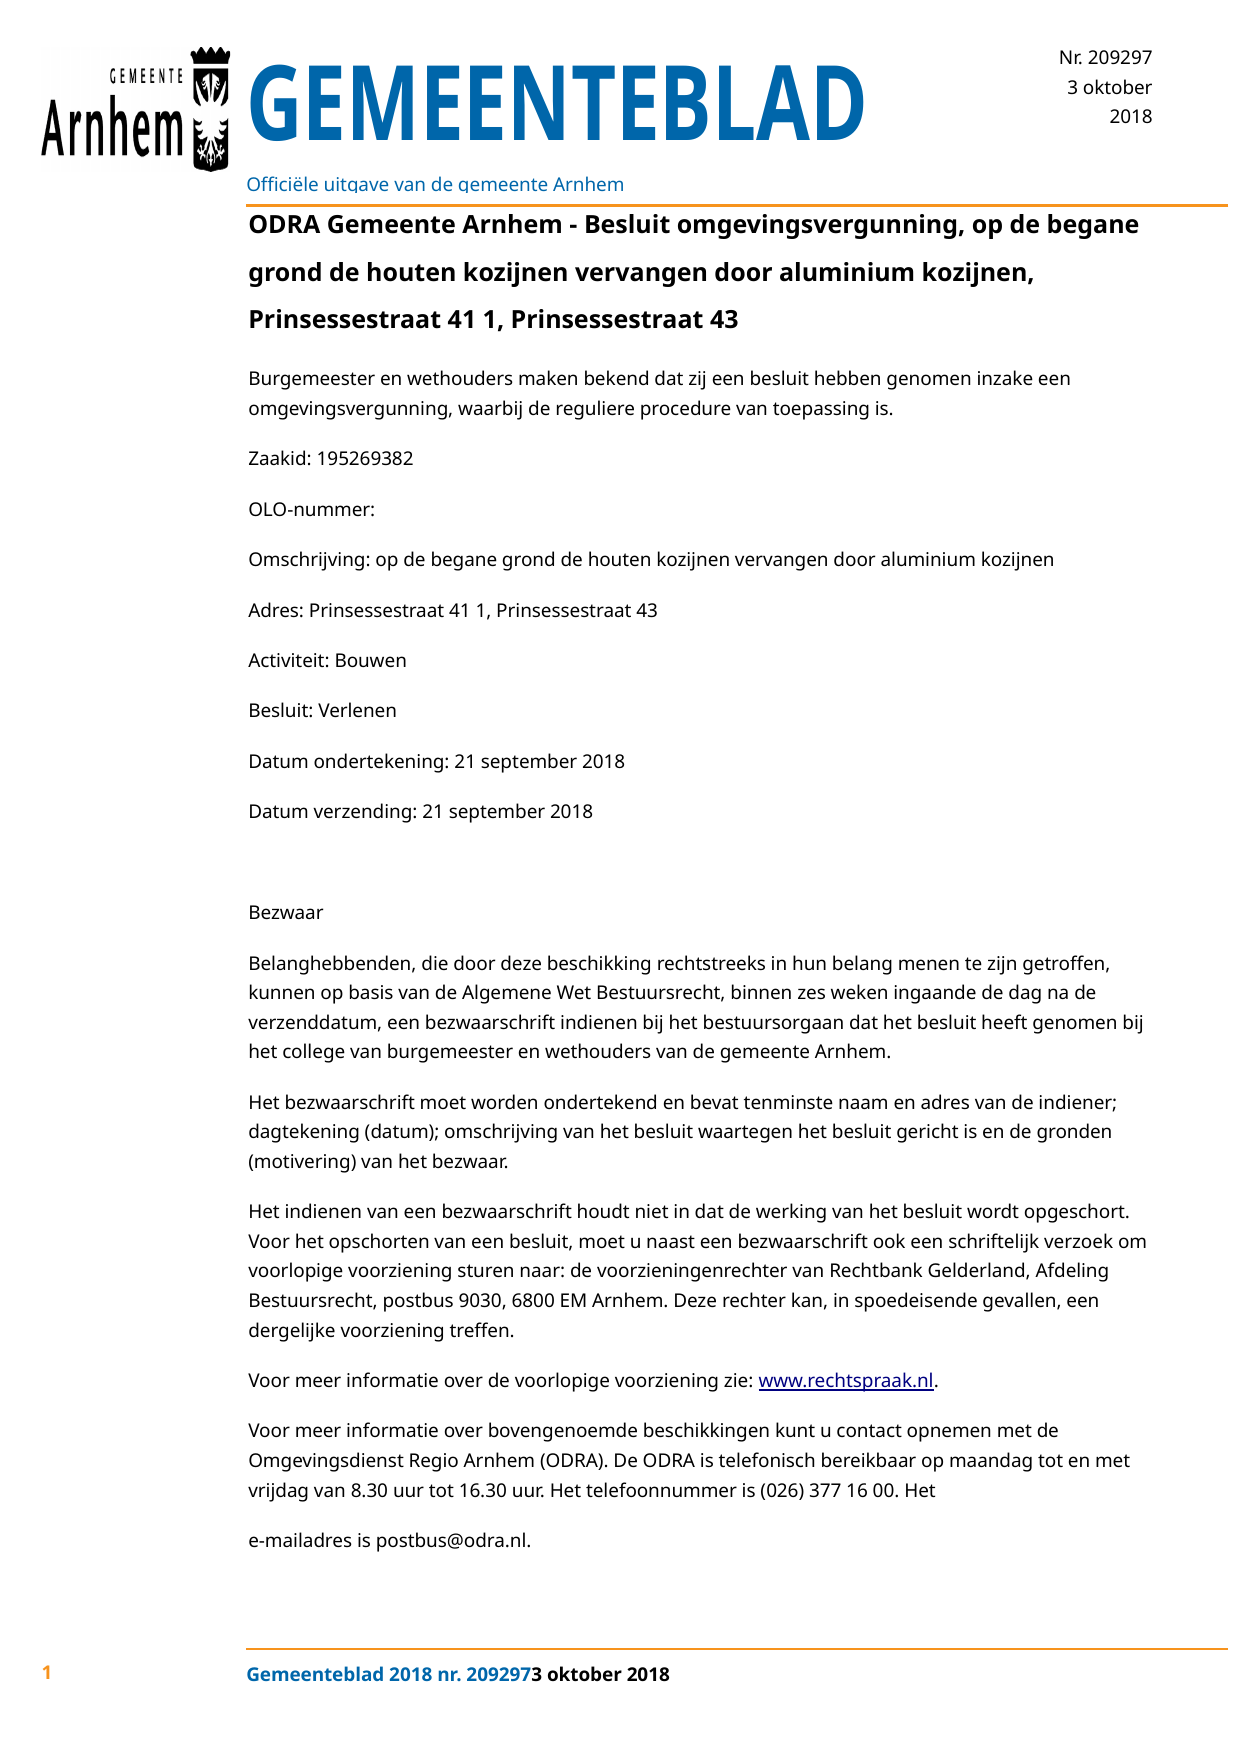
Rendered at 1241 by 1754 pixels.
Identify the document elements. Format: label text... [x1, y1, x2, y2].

text Bezwaar [248, 899, 1152, 925]
text ODRA Gemeente Arnhem - Besluit omgevingsvergunning, op de begane grond de houten kozijnen vervangen door aluminium kozijnen, Prinsessestraat 41 1, Prinsessestraat 43 [248, 207, 1152, 336]
text Datum ondertekening: 21 september 2018 [248, 748, 1152, 774]
text Voor meer informatie over de voorlopige voorziening zie: www.rechtspraak.nl. [248, 1367, 1152, 1393]
text Zaakid: 195269382 [248, 446, 1152, 471]
text Burgemeester en wethouders maken bekend dat zij een besluit hebben genomen inzake een omgevingsvergunning, waarbij de reguliere procedure van toepassing is. [248, 366, 1152, 421]
picture [41, 47, 231, 172]
text Belanghebbenden, die door deze beschikking rechtstreeks in hun belang menen te zijn getroffen, kunnen op basis van de Algemene Wet Bestuursrecht, binnen zes weken ingaande de dag na de verzenddatum, een bezwaarschrift indienen bij het bestuursorgaan dat het besluit heeft genomen bij het college van burgemeester en wethouders van de gemeente Arnhem. [248, 950, 1152, 1064]
text Datum verzending: 21 september 2018 [248, 798, 1152, 824]
text Omschrijving: op de begane grond de houten kozijnen vervangen door aluminium kozijnen [248, 546, 1152, 572]
text Het indienen van een bezwaarschrift houdt niet in dat de werking van het besluit wordt opgeschort. Voor het opschorten van een besluit, moet u naast een bezwaarschrift ook een schriftelijk verzoek om voorlopige voorziening sturen naar: de voorzieningenrechter van Rechtbank Gelderland, Afdeling Bestuursrecht, postbus 9030, 6800 EM Arnhem. Deze rechter kan, in spoedeisende gevallen, een dergelijke voorziening treffen. [248, 1198, 1152, 1342]
text e-mailadres is postbus@odra.nl. [248, 1527, 1152, 1553]
text Voor meer informatie over bovengenoemde beschikkingen kunt u contact opnemen met de Omgevingsdienst Regio Arnhem (ODRA). De ODRA is telefonisch bereikbaar op maandag tot en met vrijdag van 8.30 uur tot 16.30 uur. Het telefoonnummer is (026) 377 16 00. Het [248, 1418, 1152, 1502]
text Het bezwaarschrift moet worden ondertekend en bevat tenminste naam en adres van de indiener; dagtekening (datum); omschrijving van het besluit waartegen het besluit gericht is en de gronden (motivering) van het bezwaar. [248, 1089, 1152, 1174]
text OLO-nummer: [248, 496, 1152, 522]
text Adres: Prinsessestraat 41 1, Prinsessestraat 43 [248, 597, 1152, 622]
text Besluit: Verlenen [248, 698, 1152, 723]
text Activiteit: Bouwen [248, 647, 1152, 673]
